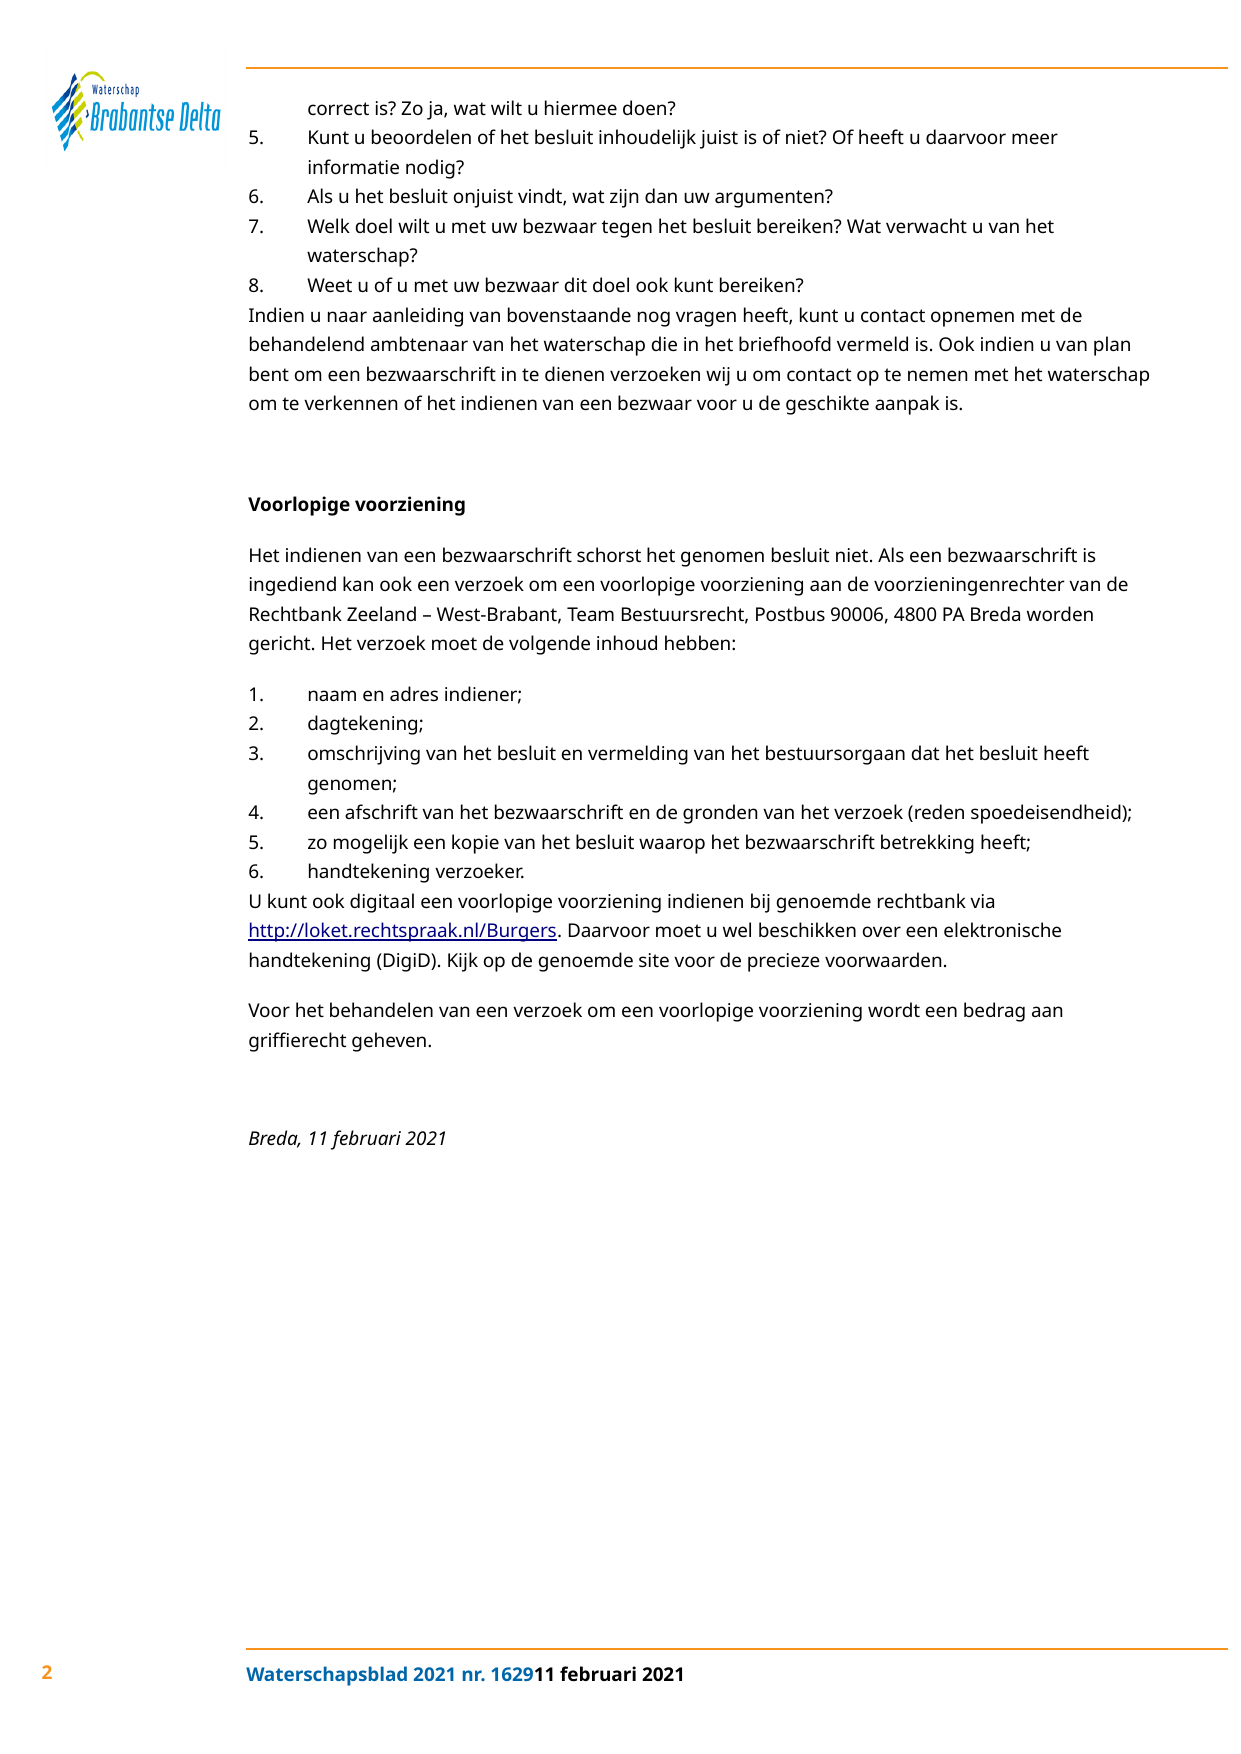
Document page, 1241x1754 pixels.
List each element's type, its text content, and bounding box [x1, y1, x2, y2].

text U kunt ook digitaal een voorlopige voorziening indienen bij genoemde rechtbank via http://loket.rechtspraak.nl/Burgers. Daarvoor moet u wel beschikken over een elektronische handtekening (DigiD). Kijk op de genoemde site voor de precieze voorwaarden. [248, 888, 1152, 973]
text Voor het behandelen van een verzoek om een voorlopige voorziening wordt een bedrag aan griffierecht geheven. [248, 998, 1152, 1053]
list correct is? Zo ja, wat wilt u hiermee doen? [248, 95, 1152, 121]
list naam en adres indiener; [248, 681, 1152, 707]
list Kunt u beoordelen of het besluit inhoudelijk juist is of niet? Of heeft u daarvoor meer informatie nodig? [248, 124, 1152, 180]
list Weet u of u met uw bezwaar dit doel ook kunt bereiken? [248, 272, 1152, 298]
text Het indienen van een bezwaarschrift schorst het genomen besluit niet. Als een bezwaarschrift is ingediend kan ook een verzoek om een voorlopige voorziening aan de voorzieningenrechter van de Rechtbank Zeeland – West-Brabant, Team Bestuursrecht, Postbus 90006, 4800 PA Breda worden gericht. Het verzoek moet de volgende inhoud hebben: [248, 542, 1152, 656]
list Als u het besluit onjuist vindt, wat zijn dan uw argumenten? [248, 183, 1152, 209]
text Breda, 11 februari 2021 [248, 1126, 1152, 1151]
picture [41, 47, 231, 172]
list een afschrift van het bezwaarschrift en de gronden van het verzoek (reden spoedeisendheid); [248, 799, 1152, 825]
text Voorlopige voorziening [248, 491, 1152, 517]
list omschrijving van het besluit en vermelding van het bestuursorgaan dat het besluit heeft genomen; [248, 740, 1152, 796]
text Indien u naar aanleiding van bovenstaande nog vragen heeft, kunt u contact opnemen met de behandelend ambtenaar van het waterschap die in het briefhoofd vermeld is. Ook indien u van plan bent om een bezwaarschrift in te dienen verzoeken wij u om contact op te nemen met het waterschap om te verkennen of het indienen van een bezwaar voor u de geschikte aanpak is. [248, 302, 1152, 416]
list dagtekening; [248, 711, 1152, 736]
list handtekening verzoeker. [248, 858, 1152, 884]
list Welk doel wilt u met uw bezwaar tegen het besluit bereiken? Wat verwacht u van het waterschap? [248, 213, 1152, 268]
list zo mogelijk een kopie van het besluit waarop het bezwaarschrift betrekking heeft; [248, 829, 1152, 855]
